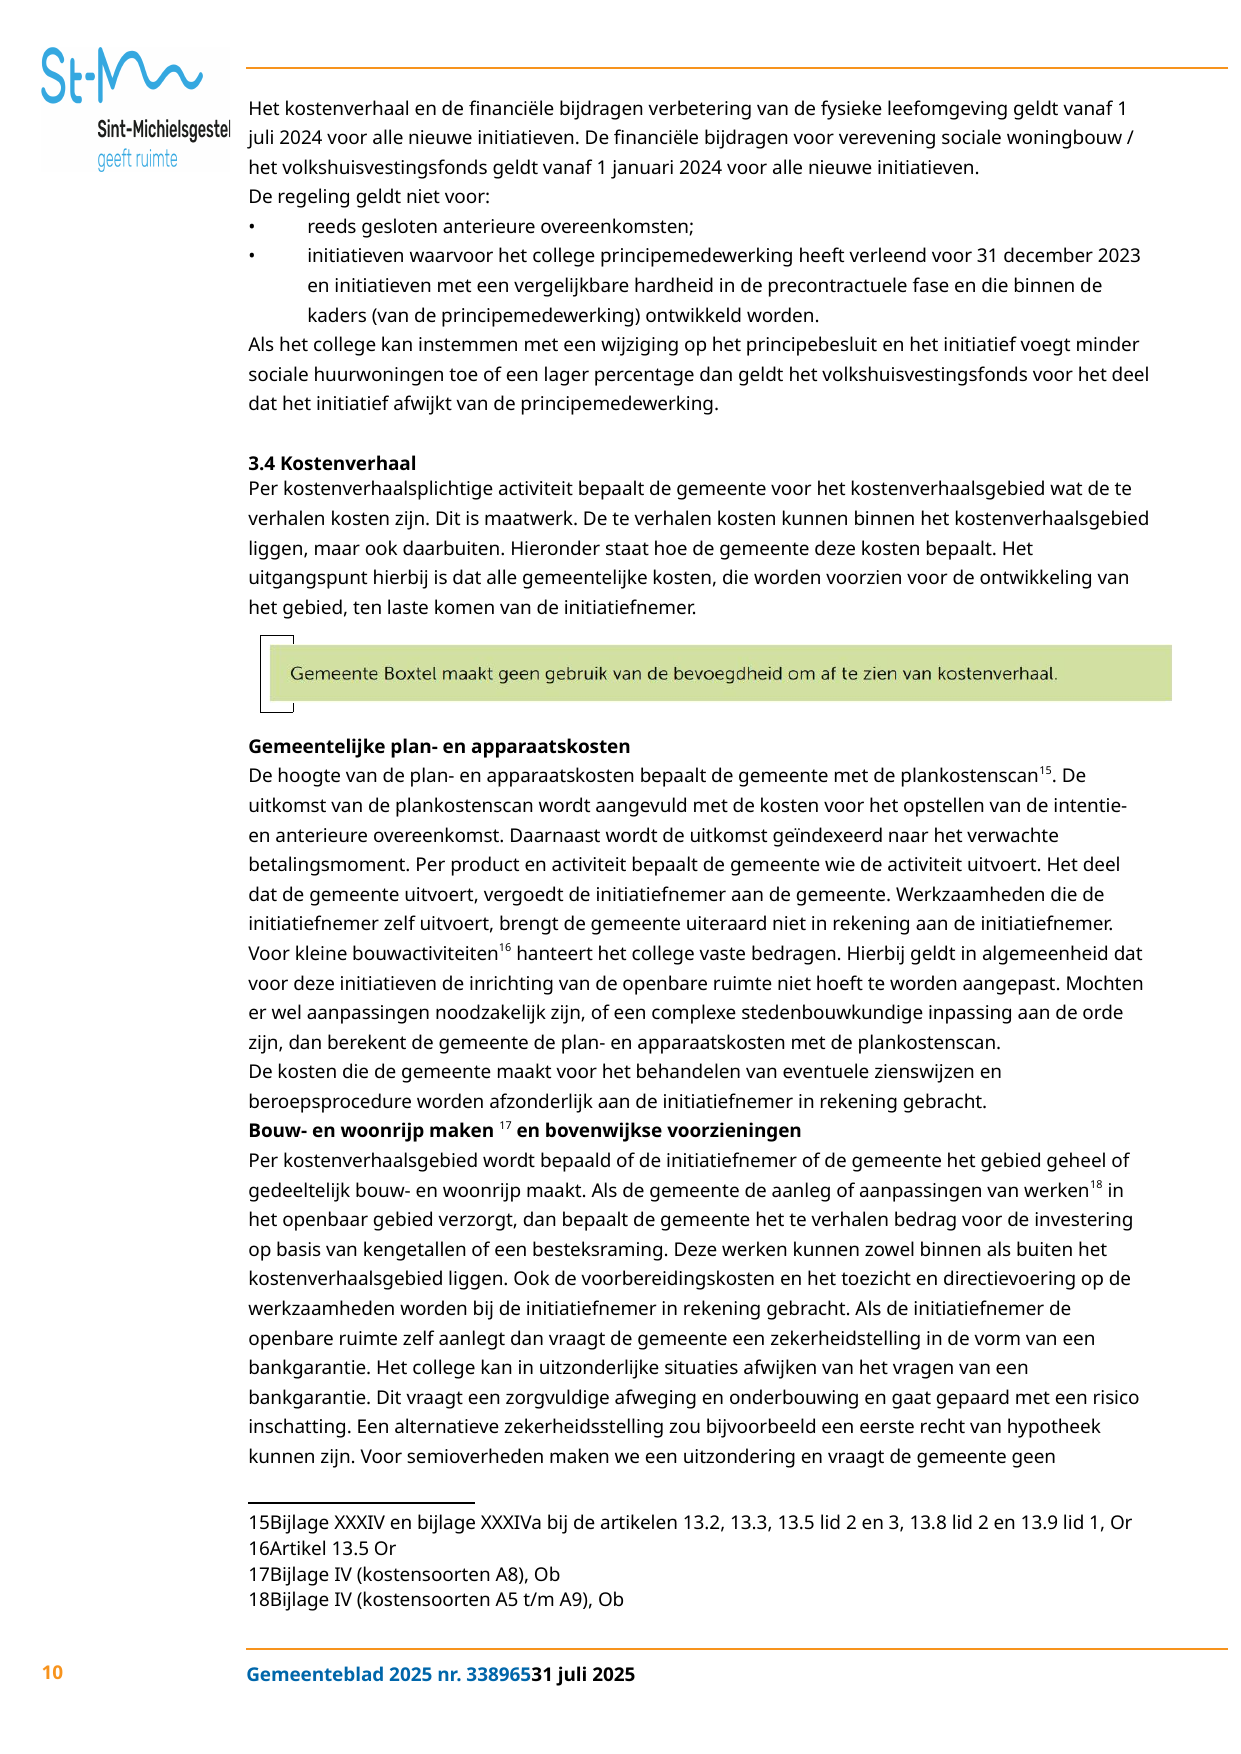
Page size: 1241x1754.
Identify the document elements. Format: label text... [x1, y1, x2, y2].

picture [268, 644, 1173, 703]
text Bijlage IV (kostensoorten A8), Ob [248, 1561, 1152, 1586]
text Artikel 13.5 Or [248, 1535, 1152, 1561]
text Bijlage XXXIV en bijlage XXXIVa bij de artikelen 13.2, 13.3, 13.5 lid 2 en 3, 13.8 lid 2 en 13.9 lid 1, Or [248, 1509, 1152, 1535]
list reeds gesloten anterieure overeenkomsten; [248, 213, 1152, 239]
picture [41, 47, 231, 172]
text Als het college kan instemmen met een wijziging op het principebesluit en het initiatief voegt minder sociale huurwoningen toe of een lager percentage dan geldt het volkshuisvestingsfonds voor het deel dat het initiatief afwijkt van de principemedewerking. [248, 331, 1152, 416]
text De hoogte van de plan- en apparaatskosten bepaalt de gemeente met de plankostenscan. De uitkomst van de plankostenscan wordt aangevuld met de kosten voor het opstellen van de intentie- en anterieure overeenkomst. Daarnaast wordt de uitkomst geïndexeerd naar het verwachte betalingsmoment. Per product en activiteit bepaalt de gemeente wie de activiteit uitvoert. Het deel dat de gemeente uitvoert, vergoedt de initiatiefnemer aan de gemeente. Werkzaamheden die de initiatiefnemer zelf uitvoert, brengt de gemeente uiteraard niet in rekening aan de initiatiefnemer. [248, 763, 1152, 936]
text De regeling geldt niet voor: [248, 183, 1152, 209]
text Bouw- en woonrijp maken en bovenwijkse voorzieningen [248, 1118, 1152, 1143]
text Gemeentelijke plan- en apparaatskosten [248, 733, 1152, 759]
text Bijlage IV (kostensoorten A5 t/m A9), Ob [248, 1586, 1152, 1612]
text Voor kleine bouwactiviteiten hanteert het college vaste bedragen. Hierbij geldt in algemeenheid dat voor deze initiatieven de inrichting van de openbare ruimte niet hoeft te worden aangepast. Mochten er wel aanpassingen noodzakelijk zijn, of een complexe stedenbouwkundige inpassing aan de orde zijn, dan berekent de gemeente de plan- en apparaatskosten met de plankostenscan. [248, 940, 1152, 1055]
text De kosten die de gemeente maakt voor het behandelen van eventuele zienswijzen en beroepsprocedure worden afzonderlijk aan de initiatiefnemer in rekening gebracht. [248, 1058, 1152, 1114]
text Per kostenverhaalsgebied wordt bepaald of de initiatiefnemer of de gemeente het gebied geheel of gedeeltelijk bouw- en woonrijp maakt. Als de gemeente de aanleg of aanpassingen van werken in het openbaar gebied verzorgt, dan bepaalt de gemeente het te verhalen bedrag voor de investering op basis van kengetallen of een besteksraming. Deze werken kunnen zowel binnen als buiten het kostenverhaalsgebied liggen. Ook de voorbereidingskosten en het toezicht en directievoering op de werkzaamheden worden bij de initiatiefnemer in rekening gebracht. Als de initiatiefnemer de openbare ruimte zelf aanlegt dan vraagt de gemeente een zekerheidstelling in de vorm van een bankgarantie. Het college kan in uitzonderlijke situaties afwijken van het vragen van een bankgarantie. Dit vraagt een zorgvuldige afweging en onderbouwing en gaat gepaard met een risico inschatting. Een alternatieve zekerheidsstelling zou bijvoorbeeld een eerste recht van hypotheek kunnen zijn. Voor semioverheden maken we een uitzondering en vraagt de gemeente geen [248, 1147, 1152, 1469]
list initiatieven waarvoor het college principemedewerking heeft verleend voor 31 december 2023 en initiatieven met een vergelijkbare hardheid in de precontractuele fase en die binnen de kaders (van de principemedewerking) ontwikkeld worden. [248, 243, 1152, 328]
text 3.4 Kostenverhaal [248, 450, 1152, 476]
text Per kostenverhaalsplichtige activiteit bepaalt de gemeente voor het kostenverhaalsgebied wat de te verhalen kosten zijn. Dit is maatwerk. De te verhalen kosten kunnen binnen het kostenverhaalsgebied liggen, maar ook daarbuiten. Hieronder staat hoe de gemeente deze kosten bepaalt. Het uitgangspunt hierbij is dat alle gemeentelijke kosten, die worden voorzien voor de ontwikkeling van het gebied, ten laste komen van de initiatiefnemer. [248, 476, 1152, 619]
text Het kostenverhaal en de financiële bijdragen verbetering van de fysieke leefomgeving geldt vanaf 1 juli 2024 voor alle nieuwe initiatieven. De financiële bijdragen voor verevening sociale woningbouw / het volkshuisvestingsfonds geldt vanaf 1 januari 2024 voor alle nieuwe initiatieven. [248, 95, 1152, 180]
